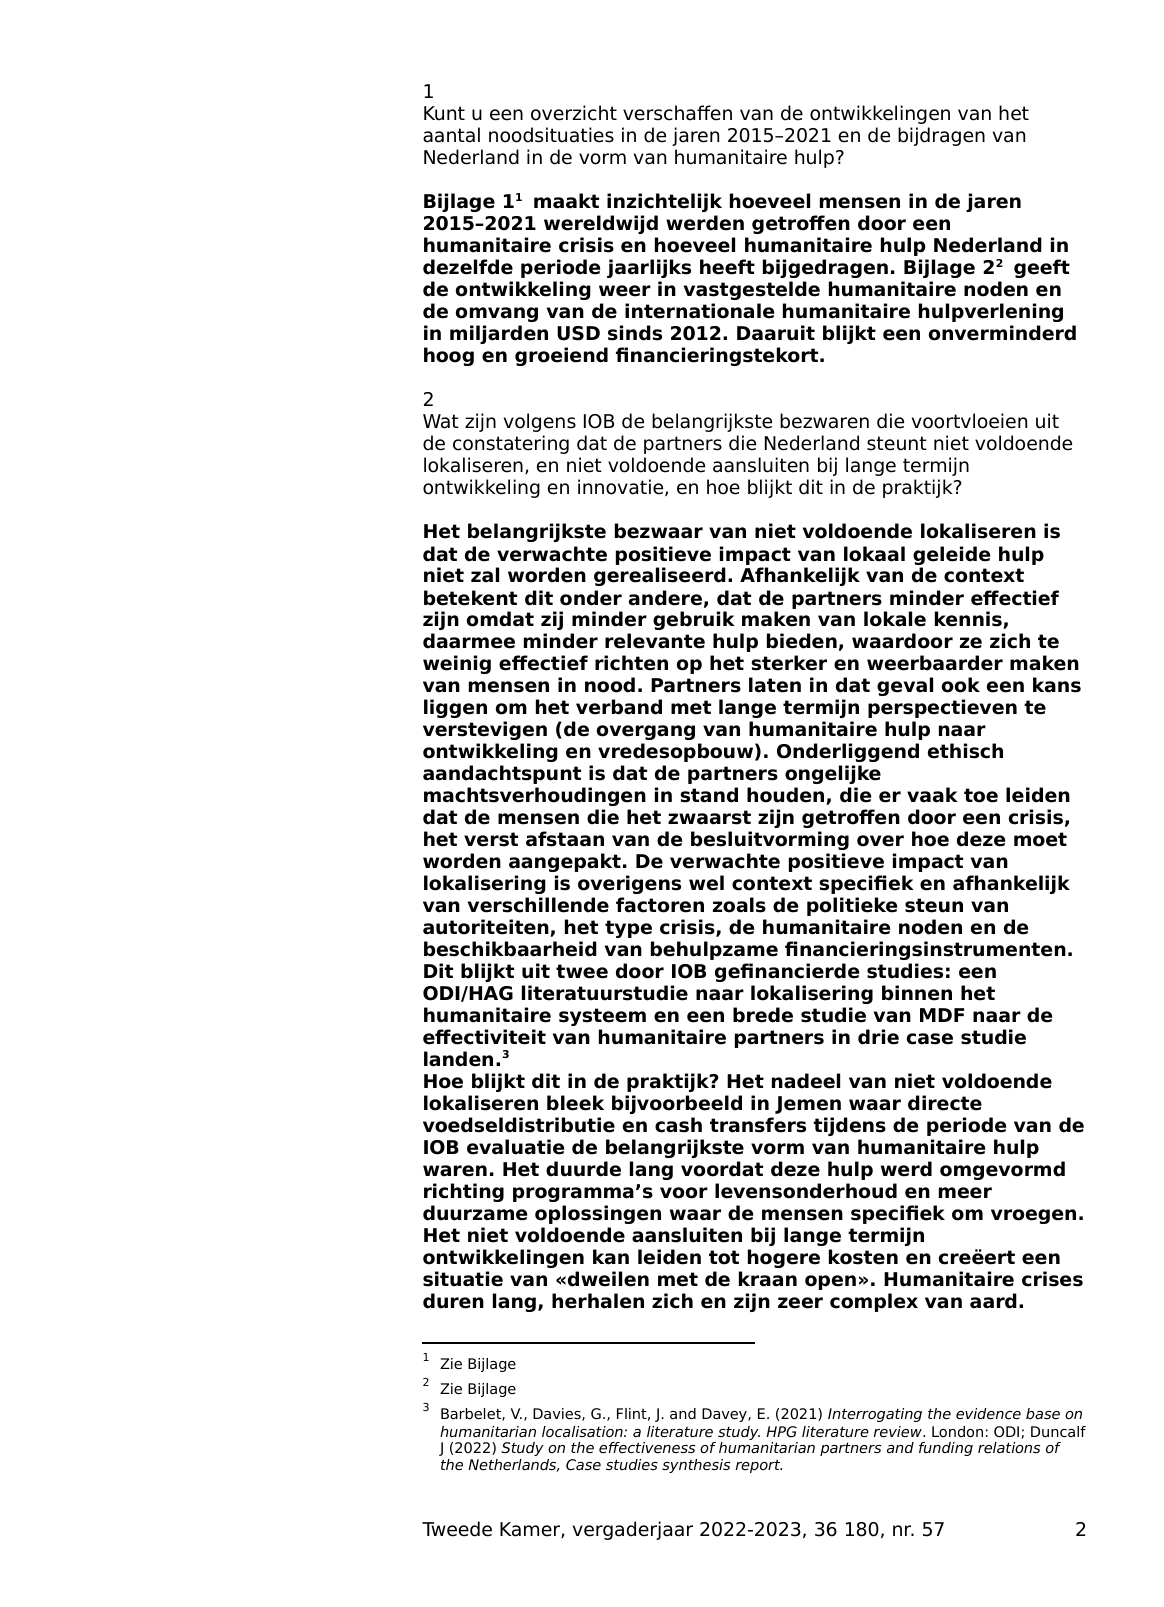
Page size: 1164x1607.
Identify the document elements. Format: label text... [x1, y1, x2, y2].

text Kunt u een overzicht verschaffen van de ontwikkelingen van het aantal noodsituaties in de jaren 2015–2021 en de bijdragen van Nederland in de vorm van humanitaire hulp? [422, 103, 1087, 169]
text Het niet voldoende aansluiten bij lange termijn ontwikkelingen kan leiden tot hogere kosten en creëert een situatie van «dweilen met de kraan open». Humanitaire crises duren lang, herhalen zich en zijn zeer complex van aard. [422, 1225, 1087, 1313]
text Barbelet, V., Davies, G., Flint, J. and Davey, E. (2021) Interrogating the evidence base on humanitarian localisation: a literature study. HPG literature review. London: ODI; Duncalf J (2022) Study on the effectiveness of humanitarian partners and funding relations of the Netherlands, Case studies synthesis report. [422, 1402, 1087, 1474]
text Bijlage 1 maakt inzichtelijk hoeveel mensen in de jaren 2015–2021 wereldwijd werden getroffen door een humanitaire crisis en hoeveel humanitaire hulp Nederland in dezelfde periode jaarlijks heeft bijgedragen. Bijlage 2 geeft de ontwikkeling weer in vastgestelde humanitaire noden en de omvang van de internationale humanitaire hulpverlening in miljarden USD sinds 2012. Daaruit blijkt een onverminderd hoog en groeiend financieringstekort. [422, 191, 1087, 367]
text Het belangrijkste bezwaar van niet voldoende lokaliseren is dat de verwachte positieve impact van lokaal geleide hulp niet zal worden gerealiseerd. Afhankelijk van de context betekent dit onder andere, dat de partners minder effectief zijn omdat zij minder gebruik maken van lokale kennis, daarmee minder relevante hulp bieden, waardoor ze zich te weinig effectief richten op het sterker en weerbaarder maken van mensen in nood. Partners laten in dat geval ook een kans liggen om het verband met lange termijn perspectieven te verstevigen (de overgang van humanitaire hulp naar ontwikkeling en vredesopbouw). Onderliggend ethisch aandachtspunt is dat de partners ongelijke machtsverhoudingen in stand houden, die er vaak toe leiden dat de mensen die het zwaarst zijn getroffen door een crisis, het verst afstaan van de besluitvorming over hoe deze moet worden aangepakt. De verwachte positieve impact van lokalisering is overigens wel context specifiek en afhankelijk van verschillende factoren zoals de politieke steun van autoriteiten, het type crisis, de humanitaire noden en de beschikbaarheid van behulpzame financieringsinstrumenten. Dit blijkt uit twee door IOB gefinancierde studies: een ODI/HAG literatuurstudie naar lokalisering binnen het humanitaire systeem en een brede studie van MDF naar de effectiviteit van humanitaire partners in drie case studie landen. [422, 521, 1087, 1071]
text Hoe blijkt dit in de praktijk? Het nadeel van niet voldoende lokaliseren bleek bijvoorbeeld in Jemen waar directe voedseldistributie en cash transfers tijdens de periode van de IOB evaluatie de belangrijkste vorm van humanitaire hulp waren. Het duurde lang voordat deze hulp werd omgevormd richting programma’s voor levensonderhoud en meer duurzame oplossingen waar de mensen specifiek om vroegen. [422, 1071, 1087, 1225]
text Zie Bijlage [422, 1377, 1087, 1399]
text 1 [422, 81, 1087, 103]
text 2 [422, 389, 1087, 411]
text Wat zijn volgens IOB de belangrijkste bezwaren die voortvloeien uit de constatering dat de partners die Nederland steunt niet voldoende lokaliseren, en niet voldoende aansluiten bij lange termijn ontwikkeling en innovatie, en hoe blijkt dit in de praktijk? [422, 411, 1087, 499]
text Zie Bijlage [422, 1352, 1087, 1374]
